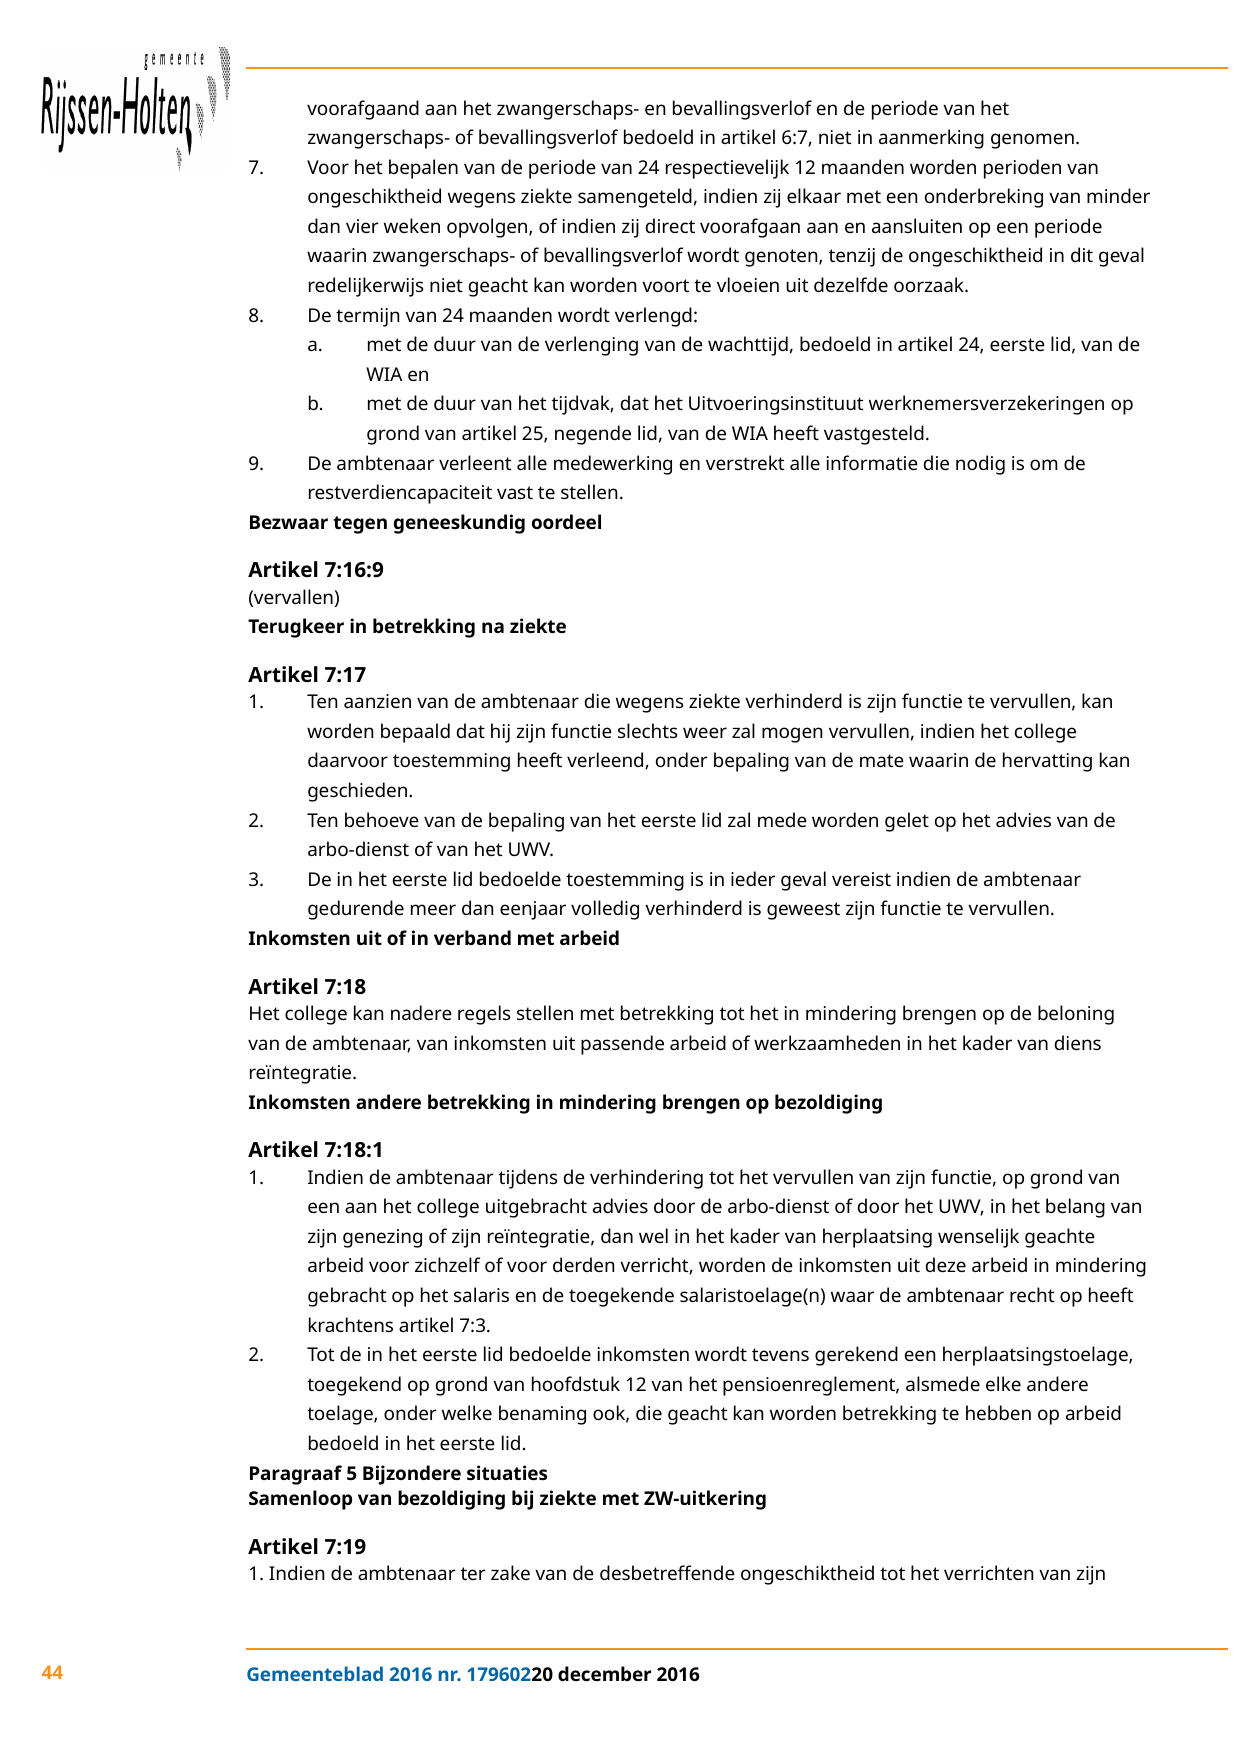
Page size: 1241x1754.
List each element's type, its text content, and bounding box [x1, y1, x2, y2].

text Artikel 7:18 [248, 972, 1152, 1000]
text Artikel 7:19 [248, 1532, 1152, 1561]
list Ten aanzien van de ambtenaar die wegens ziekte verhinderd is zijn functie te vervullen, kan worden bepaald dat hij zijn functie slechts weer zal mogen vervullen, indien het college daarvoor toestemming heeft verleend, onder bepaling van de mate waarin de hervatting kan geschieden. [248, 688, 1152, 803]
list Tot de in het eerste lid bedoelde inkomsten wordt tevens gerekend een herplaatsingstoelage, toegekend op grond van hoofdstuk 12 van het pensioenreglement, alsmede elke andere toelage, onder welke benaming ook, die geacht kan worden betrekking te hebben op arbeid bedoeld in het eerste lid. [248, 1341, 1152, 1456]
list voorafgaand aan het zwangerschaps- en bevallingsverlof en de periode van het zwangerschaps- of bevallingsverlof bedoeld in artikel 6:7, niet in aanmerking genomen. [248, 95, 1152, 150]
text Inkomsten andere betrekking in mindering brengen op bezoldiging [248, 1089, 1152, 1115]
text (vervallen) [248, 584, 1152, 610]
list met de duur van de verlenging van de wachttijd, bedoeld in artikel 24, eerste lid, van de WIA en [307, 331, 1152, 387]
text Het college kan nadere regels stellen met betrekking tot het in mindering brengen op de beloning van de ambtenaar, van inkomsten uit passende arbeid of werkzaamheden in het kader van diens reïntegratie. [248, 1000, 1152, 1085]
text Bezwaar tegen geneeskundig oordeel [248, 509, 1152, 535]
text Paragraaf 5 Bijzondere situaties [248, 1460, 1152, 1486]
list Ten behoeve van de bepaling van het eerste lid zal mede worden gelet op het advies van de arbo-dienst of van het UWV. [248, 807, 1152, 862]
text Artikel 7:17 [248, 660, 1152, 688]
list De ambtenaar verleent alle medewerking en verstrekt alle informatie die nodig is om de restverdiencapaciteit vast te stellen. [248, 450, 1152, 505]
text 1. Indien de ambtenaar ter zake van de desbetreffende ongeschiktheid tot het verrichten van zijn [248, 1561, 1152, 1586]
list De in het eerste lid bedoelde toestemming is in ieder geval vereist indien de ambtenaar gedurende meer dan eenjaar volledig verhinderd is geweest zijn functie te vervullen. [248, 866, 1152, 921]
list Indien de ambtenaar tijdens de verhindering tot het vervullen van zijn functie, op grond van een aan het college uitgebracht advies door de arbo-dienst of door het UWV, in het belang van zijn genezing of zijn reïntegratie, dan wel in het kader van herplaatsing wenselijk geachte arbeid voor zichzelf of voor derden verricht, worden de inkomsten uit deze arbeid in mindering gebracht op het salaris en de toegekende salaristoelage(n) waar de ambtenaar recht op heeft krachtens artikel 7:3. [248, 1164, 1152, 1338]
list Voor het bepalen van de periode van 24 respectievelijk 12 maanden worden perioden van ongeschiktheid wegens ziekte samengeteld, indien zij elkaar met een onderbreking van minder dan vier weken opvolgen, of indien zij direct voorafgaan aan en aansluiten op een periode waarin zwangerschaps- of bevallingsverlof wordt genoten, tenzij de ongeschiktheid in dit geval redelijkerwijs niet geacht kan worden voort te vloeien uit dezelfde oorzaak. [248, 154, 1152, 298]
text Artikel 7:16:9 [248, 556, 1152, 584]
list De termijn van 24 maanden wordt verlengd: [248, 302, 1152, 328]
text Samenloop van bezoldiging bij ziekte met ZW-uitkering [248, 1486, 1152, 1511]
picture [41, 47, 231, 172]
text Terugkeer in betrekking na ziekte [248, 613, 1152, 639]
text Inkomsten uit of in verband met arbeid [248, 925, 1152, 951]
text Artikel 7:18:1 [248, 1136, 1152, 1164]
list met de duur van het tijdvak, dat het Uitvoeringsinstituut werknemersverzekeringen op grond van artikel 25, negende lid, van de WIA heeft vastgesteld. [307, 391, 1152, 446]
